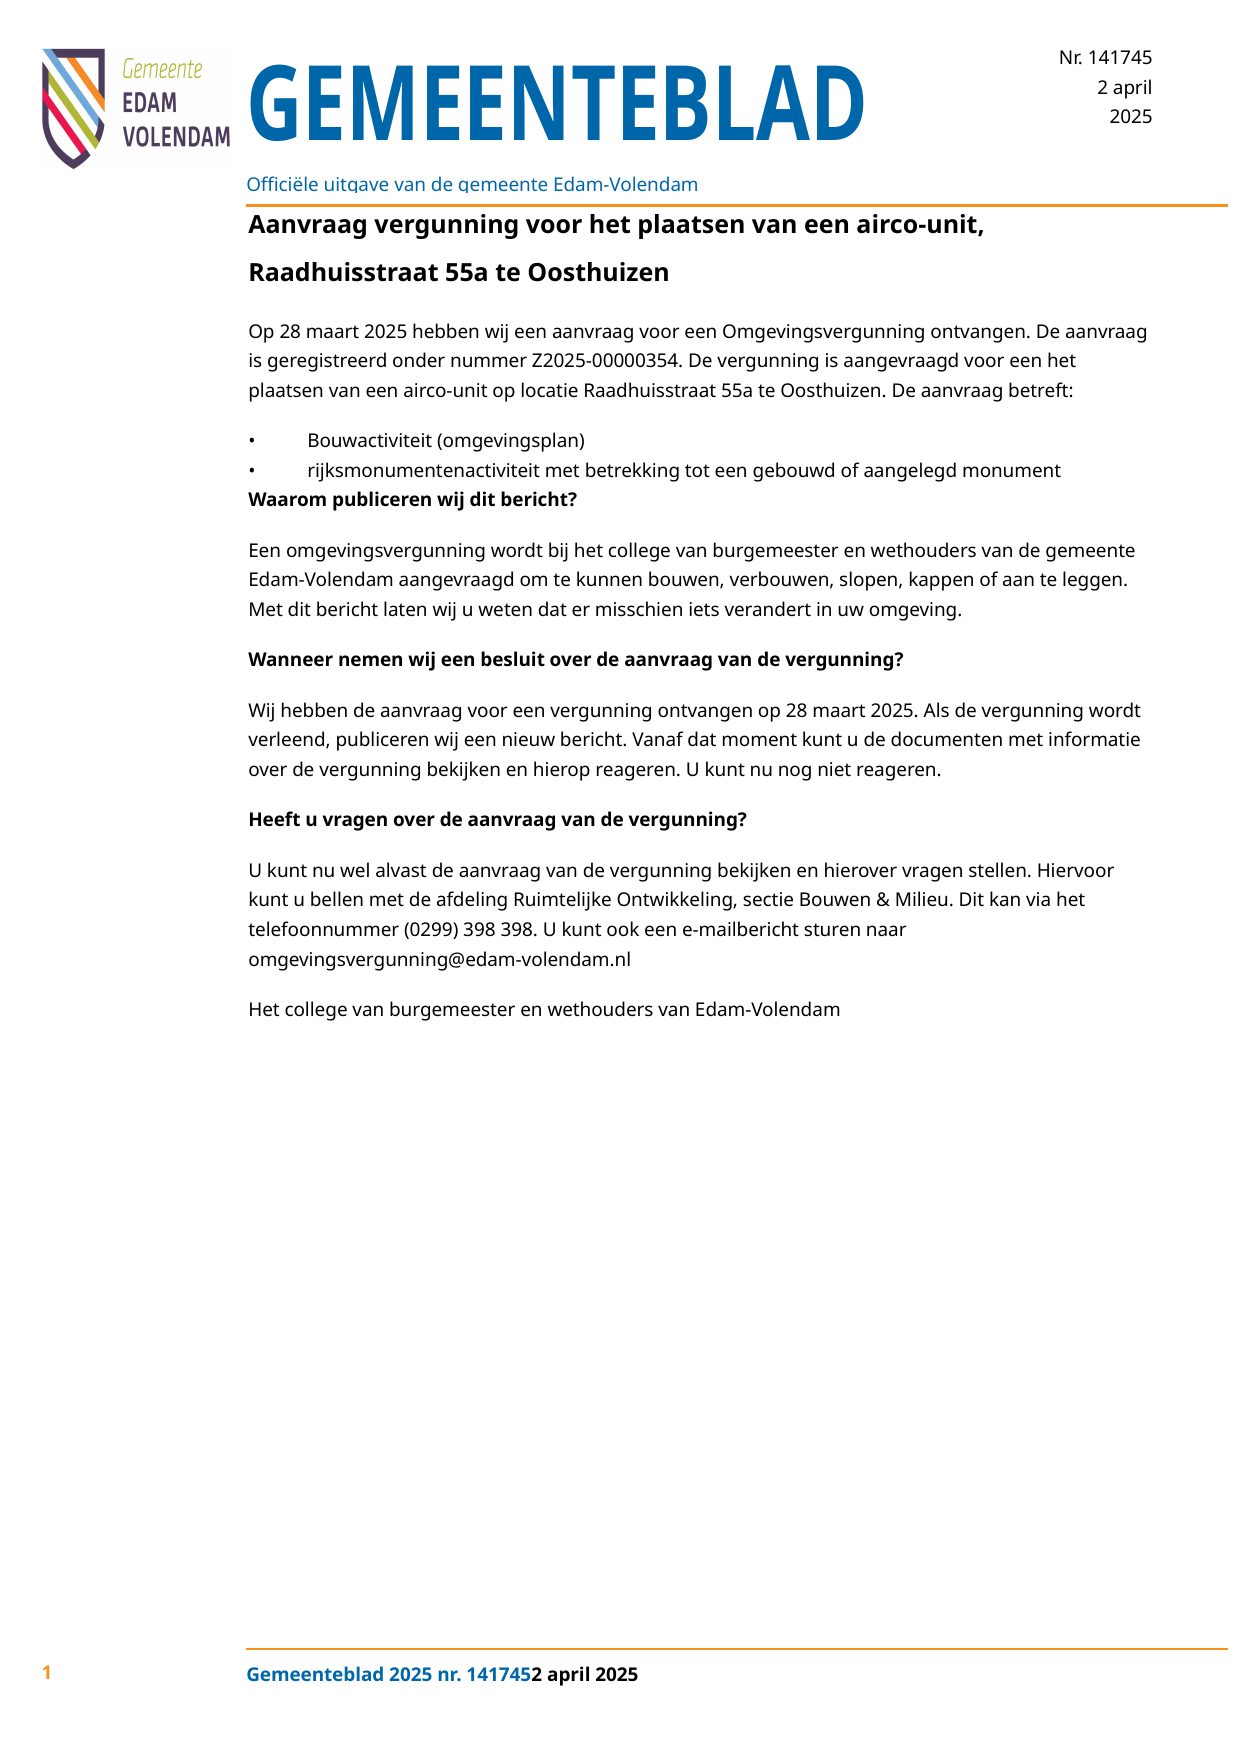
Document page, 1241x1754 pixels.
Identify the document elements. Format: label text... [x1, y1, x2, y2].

picture [41, 47, 231, 172]
text Wij hebben de aanvraag voor een vergunning ontvangen op 28 maart 2025. Als de vergunning wordt verleend, publiceren wij een nieuw bericht. Vanaf dat moment kunt u de documenten met informatie over de vergunning bekijken en hierop reageren. U kunt nu nog niet reageren. [248, 697, 1152, 782]
text Waarom publiceren wij dit bericht? [248, 487, 1152, 512]
text Een omgevingsvergunning wordt bij het college van burgemeester en wethouders van de gemeente Edam-Volendam aangevraagd om te kunnen bouwen, verbouwen, slopen, kappen of aan te leggen. Met dit bericht laten wij u weten dat er misschien iets verandert in uw omgeving. [248, 537, 1152, 622]
text Het college van burgemeester en wethouders van Edam-Volendam [248, 996, 1152, 1022]
text Wanneer nemen wij een besluit over de aanvraag van de vergunning? [248, 647, 1152, 672]
text U kunt nu wel alvast de aanvraag van de vergunning bekijken en hierover vragen stellen. Hiervoor kunt u bellen met de afdeling Ruimtelijke Ontwikkeling, sectie Bouwen & Milieu. Dit kan via het telefoonnummer (0299) 398 398. U kunt ook een e-mailbericht sturen naar omgevingsvergunning@edam-volendam.nl [248, 857, 1152, 972]
text Aanvraag vergunning voor het plaatsen van een airco-unit, Raadhuisstraat 55a te Oosthuizen [248, 207, 1152, 288]
text Heeft u vragen over de aanvraag van de vergunning? [248, 807, 1152, 832]
list rijksmonumentenactiviteit met betrekking tot een gebouwd of aangelegd monument [248, 457, 1152, 483]
list Bouwactiviteit (omgevingsplan) [248, 427, 1152, 453]
text Op 28 maart 2025 hebben wij een aanvraag voor een Omgevingsvergunning ontvangen. De aanvraag is geregistreerd onder nummer Z2025-00000354. De vergunning is aangevraagd voor een het plaatsen van een airco-unit op locatie Raadhuisstraat 55a te Oosthuizen. De aanvraag betreft: [248, 318, 1152, 403]
